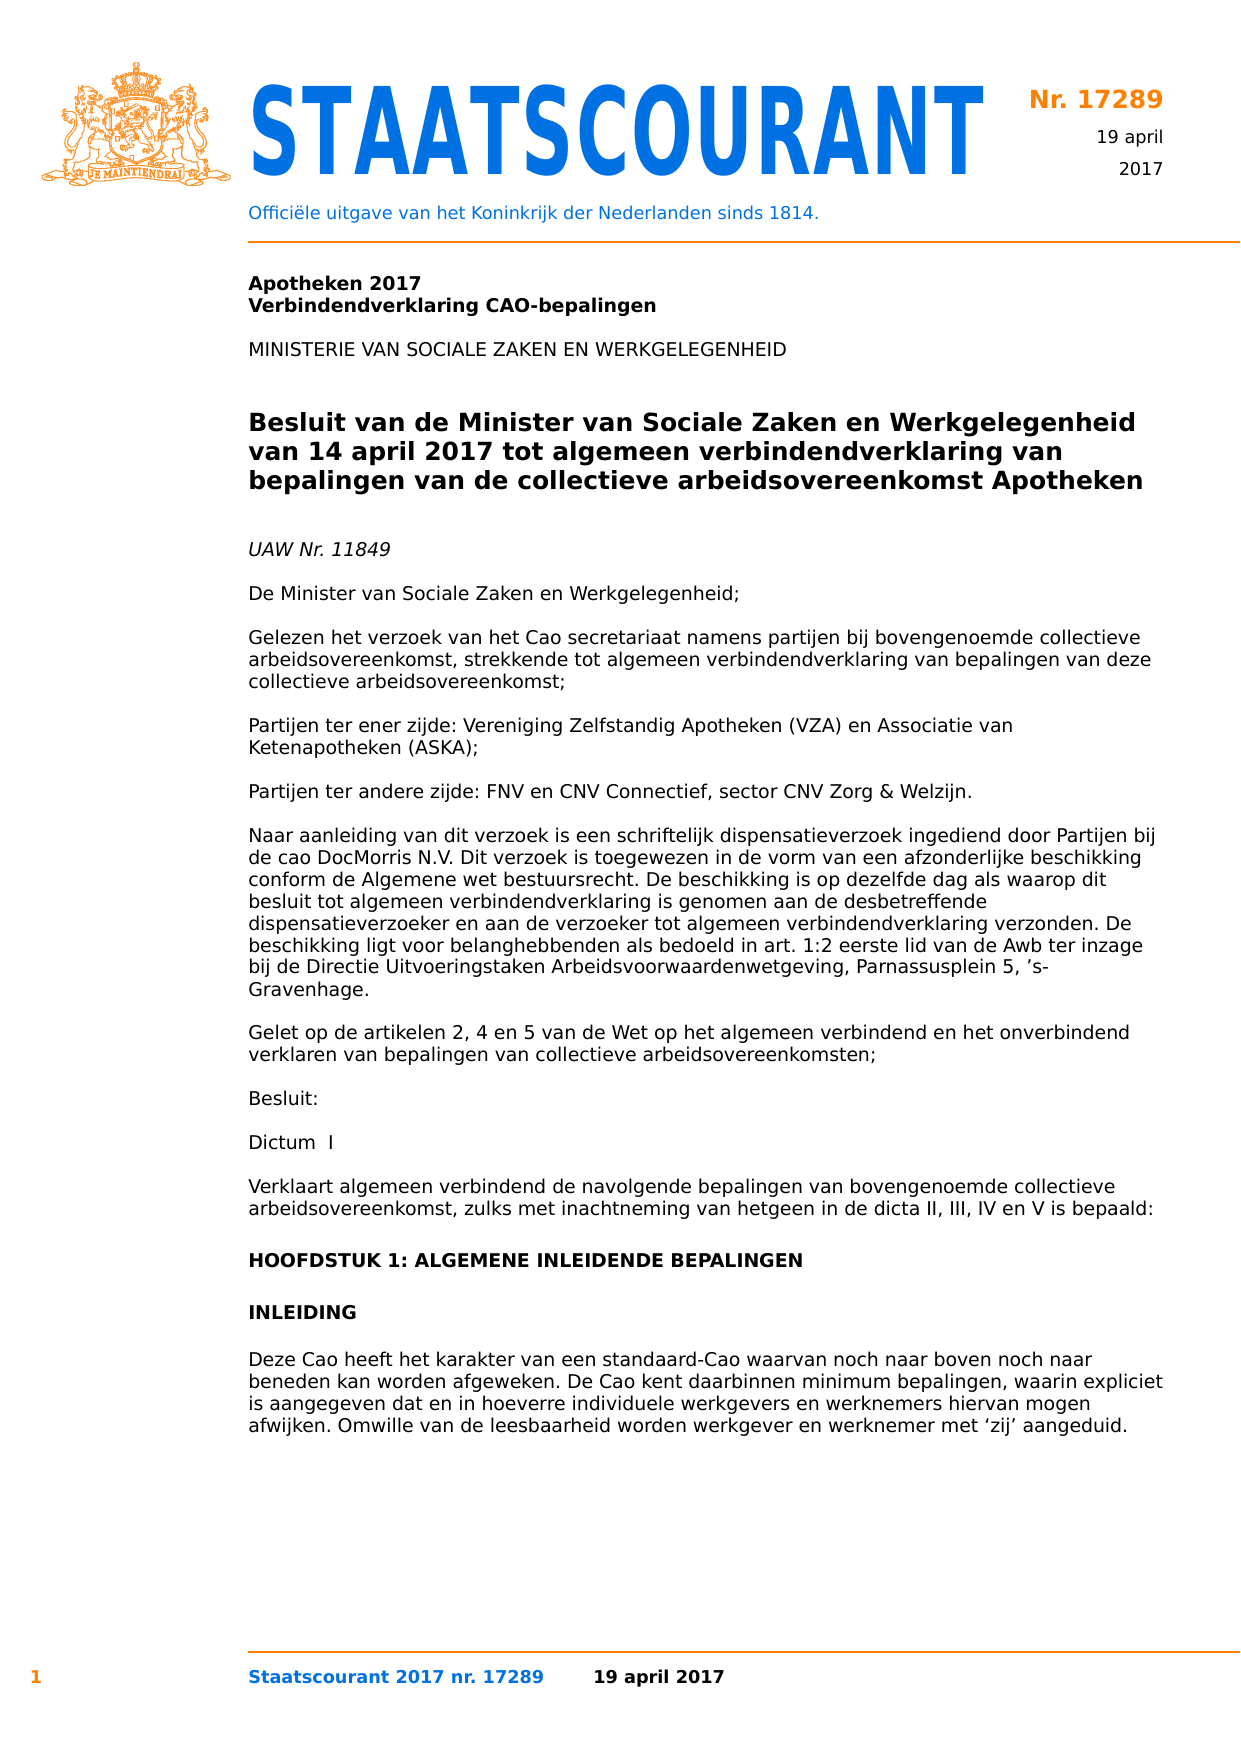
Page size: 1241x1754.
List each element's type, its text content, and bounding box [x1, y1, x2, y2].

text Partijen ter ener zijde: Vereniging Zelfstandig Apotheken (VZA) en Associatie van Ketenapotheken (ASKA); [248, 715, 1163, 759]
text Dictum I [248, 1132, 1163, 1154]
table_header Nr. 17289 [998, 62, 1240, 121]
text Naar aanleiding van dit verzoek is een schriftelijk dispensatieverzoek ingediend door Partijen bij de cao DocMorris N.V. Dit verzoek is toegewezen in de vorm van een afzonderlijke beschikking conform de Algemene wet bestuursrecht. De beschikking is op dezelfde dag als waarop dit besluit tot algemeen verbindendverklaring is genomen aan de desbetreffende dispensatieverzoeker en aan de verzoeker tot algemeen verbindendverklaring verzonden. De beschikking ligt voor belanghebbenden als bedoeld in art. 1:2 eerste lid van de Awb ter inzage bij de Directie Uitvoeringstaken Arbeidsvoorwaardenwetgeving, Parnassusplein 5, ’s-Gravenhage. [248, 824, 1163, 1000]
table_cell 19 april [998, 121, 1240, 153]
text Gelezen het verzoek van het Cao secretariaat namens partijen bij bovengenoemde collectieve arbeidsovereenkomst, strekkende tot algemeen verbindendverklaring van bepalingen van deze collectieve arbeidsovereenkomst; [248, 627, 1163, 693]
text De Minister van Sociale Zaken en Werkgelegenheid; [248, 583, 1163, 605]
table_header [25, 62, 248, 241]
table_cell Officiële uitgave van het Koninkrijk der Nederlanden sinds 1814. [248, 203, 1240, 241]
text Gelet op de artikelen 2, 4 en 5 van de Wet op het algemeen verbindend en het onverbindend verklaren van bepalingen van collectieve arbeidsovereenkomsten; [248, 1022, 1163, 1066]
subtitle HOOFDSTUK 1: ALGEMENE INLEIDENDE BEPALINGEN [248, 1250, 1163, 1272]
text Verbindendverklaring CAO-bepalingen [248, 295, 1163, 317]
text Besluit: [248, 1088, 1163, 1110]
subtitle Besluit van de Minister van Sociale Zaken en Werkgelegenheid van 14 april 2017 tot algemeen verbindendverklaring van bepalingen van de collectieve arbeidsovereenkomst Apotheken [248, 408, 1163, 496]
subtitle INLEIDING [248, 1302, 1163, 1324]
text Verklaart algemeen verbindend de navolgende bepalingen van bovengenoemde collectieve arbeidsovereenkomst, zulks met inachtneming van hetgeen in de dicta II, III, IV en V is bepaald: [248, 1176, 1163, 1220]
table_header STAATSCOURANT [248, 62, 998, 203]
picture [41, 62, 231, 186]
text UAW Nr. 11849 [248, 539, 1163, 561]
text MINISTERIE VAN SOCIALE ZAKEN EN WERKGELEGENHEID [248, 339, 1163, 361]
table_cell 2017 [998, 153, 1240, 203]
text Apotheken 2017 [248, 273, 1163, 295]
text Partijen ter andere zijde: FNV en CNV Connectief, sector CNV Zorg & Welzijn. [248, 781, 1163, 803]
text Deze Cao heeft het karakter van een standaard-Cao waarvan noch naar boven noch naar beneden kan worden afgeweken. De Cao kent daarbinnen minimum bepalingen, waarin expliciet is aangegeven dat en in hoeverre individuele werkgevers en werknemers hiervan mogen afwijken. Omwille van de leesbaarheid worden werkgever en werknemer met ‘zij’ aangeduid. [248, 1349, 1163, 1437]
